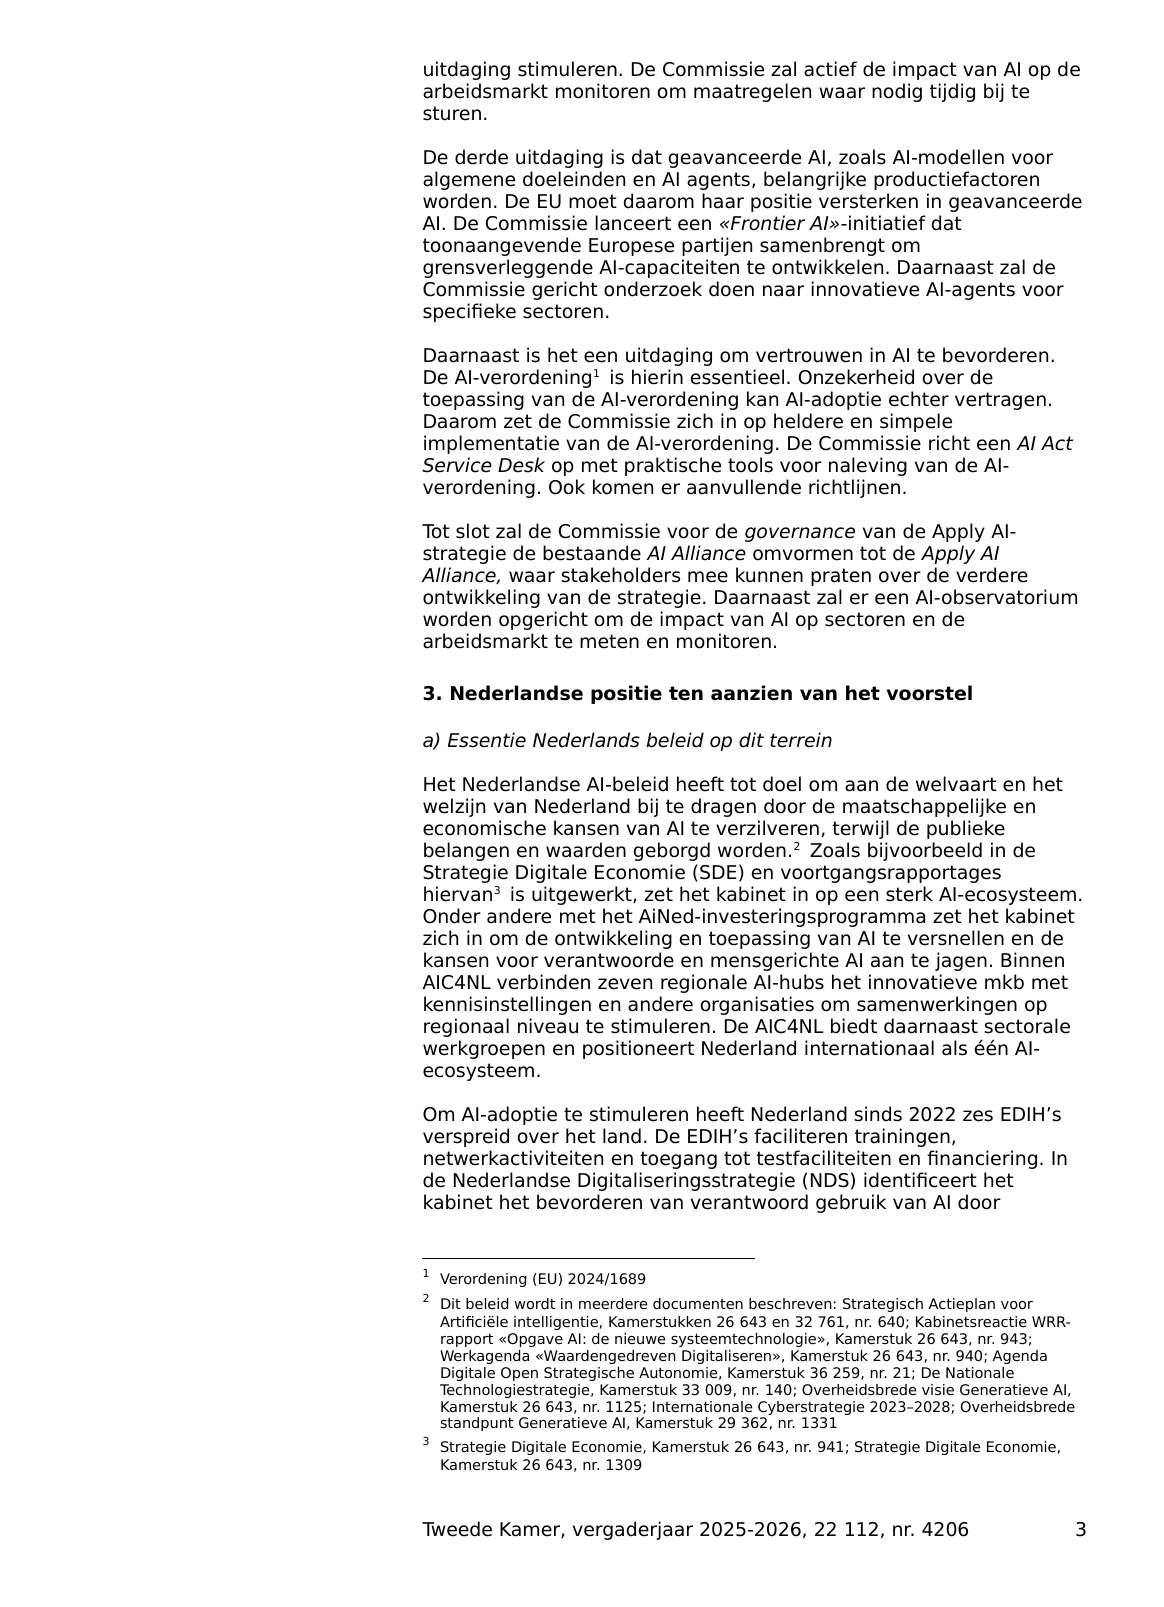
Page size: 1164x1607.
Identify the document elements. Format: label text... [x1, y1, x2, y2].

text Het Nederlandse AI-beleid heeft tot doel om aan de welvaart en het welzijn van Nederland bij te dragen door de maatschappelijke en economische kansen van AI te verzilveren, terwijl de publieke belangen en waarden geborgd worden. Zoals bijvoorbeeld in de Strategie Digitale Economie (SDE) en voortgangsrapportages hiervan is uitgewerkt, zet het kabinet in op een sterk AI-ecosysteem. Onder andere met het AiNed-investeringsprogramma zet het kabinet zich in om de ontwikkeling en toepassing van AI te versnellen en de kansen voor verantwoorde en mensgerichte AI aan te jagen. Binnen AIC4NL verbinden zeven regionale AI-hubs het innovatieve mkb met kennisinstellingen en andere organisaties om samenwerkingen op regionaal niveau te stimuleren. De AIC4NL biedt daarnaast sectorale werkgroepen en positioneert Nederland internationaal als één AI-ecosysteem. [422, 774, 1087, 1082]
text De derde uitdaging is dat geavanceerde AI, zoals AI-modellen voor algemene doeleinden en AI agents, belangrijke productiefactoren worden. De EU moet daarom haar positie versterken in geavanceerde AI. De Commissie lanceert een «Frontier AI»-initiatief dat toonaangevende Europese partijen samenbrengt om grensverleggende AI-capaciteiten te ontwikkelen. Daarnaast zal de Commissie gericht onderzoek doen naar innovatieve AI-agents voor specifieke sectoren. [422, 147, 1087, 323]
text Daarnaast is het een uitdaging om vertrouwen in AI te bevorderen. De AI-verordening is hierin essentieel. Onzekerheid over de toepassing van de AI-verordening kan AI-adoptie echter vertragen. Daarom zet de Commissie zich in op heldere en simpele implementatie van de AI-verordening. De Commissie richt een AI Act Service Desk op met praktische tools voor naleving van de AI-verordening. Ook komen er aanvullende richtlijnen. [422, 345, 1087, 499]
subtitle 3. Nederlandse positie ten aanzien van het voorstel [422, 683, 1087, 705]
text Strategie Digitale Economie, Kamerstuk 26 643, nr. 941; Strategie Digitale Economie, Kamerstuk 26 643, nr. 1309 [422, 1435, 1087, 1474]
text Verordening (EU) 2024/1689 [422, 1267, 1087, 1289]
text Dit beleid wordt in meerdere documenten beschreven: Strategisch Actieplan voor Artificiële intelligentie, Kamerstukken 26 643 en 32 761, nr. 640; Kabinetsreactie WRR-rapport «Opgave AI: de nieuwe systeemtechnologie», Kamerstuk 26 643, nr. 943; Werkagenda «Waardengedreven Digitaliseren», Kamerstuk 26 643, nr. 940; Agenda Digitale Open Strategische Autonomie, Kamerstuk 36 259, nr. 21; De Nationale Technologiestrategie, Kamerstuk 33 009, nr. 140; Overheidsbrede visie Generatieve AI, Kamerstuk 26 643, nr. 1125; Internationale Cyberstrategie 2023–2028; Overheidsbrede standpunt Generatieve AI, Kamerstuk 29 362, nr. 1331 [422, 1292, 1087, 1432]
text uitdaging stimuleren. De Commissie zal actief de impact van AI op de arbeidsmarkt monitoren om maatregelen waar nodig tijdig bij te sturen. [422, 59, 1087, 125]
text Tot slot zal de Commissie voor de governance van de Apply AI-strategie de bestaande AI Alliance omvormen tot de Apply AI Alliance, waar stakeholders mee kunnen praten over de verdere ontwikkeling van de strategie. Daarnaast zal er een AI-observatorium worden opgericht om de impact van AI op sectoren en de arbeidsmarkt te meten en monitoren. [422, 521, 1087, 653]
text Om AI-adoptie te stimuleren heeft Nederland sinds 2022 zes EDIH’s verspreid over het land. De EDIH’s faciliteren trainingen, netwerkactiviteiten en toegang tot testfaciliteiten en financiering. In de Nederlandse Digitaliseringsstrategie (NDS) identificeert het kabinet het bevorderen van verantwoord gebruik van AI door [422, 1104, 1087, 1214]
subtitle a) Essentie Nederlands beleid op dit terrein [422, 730, 1087, 752]
